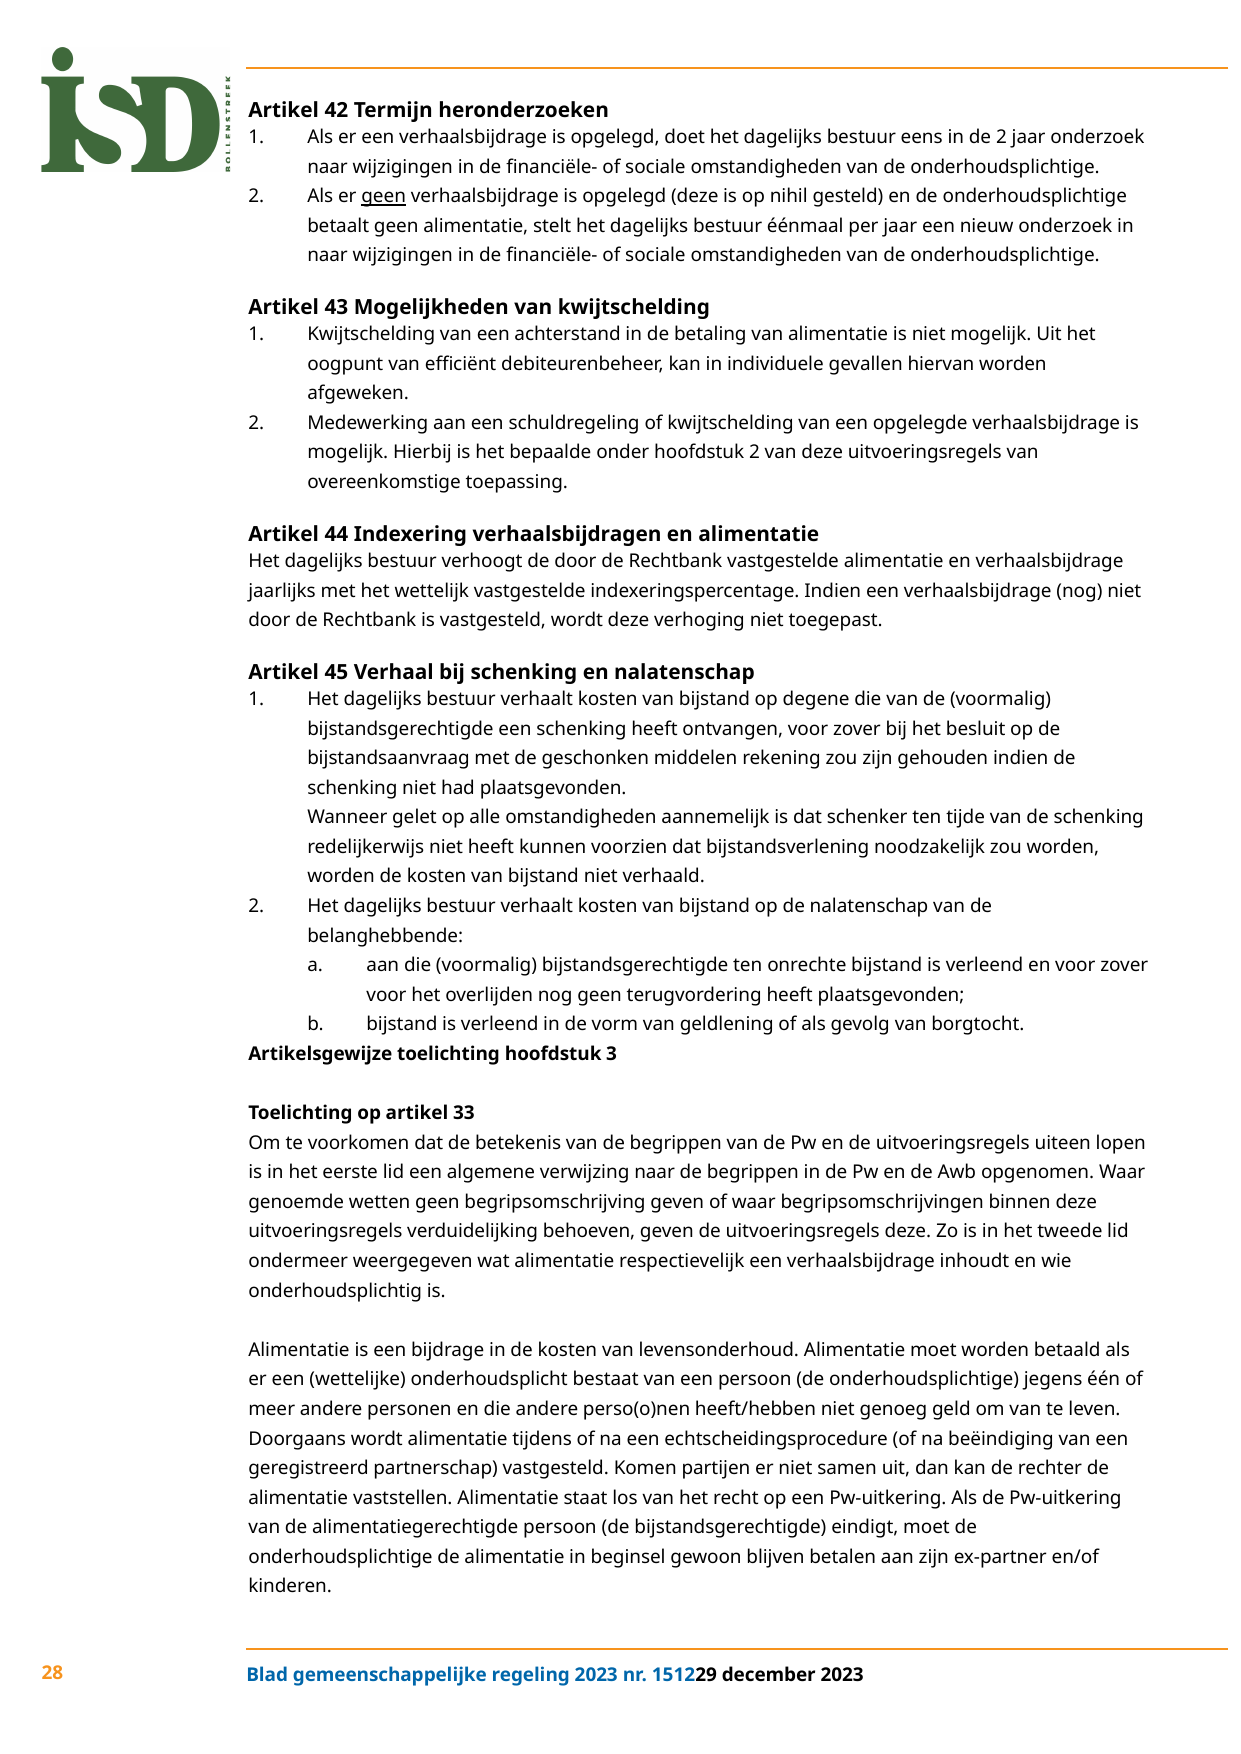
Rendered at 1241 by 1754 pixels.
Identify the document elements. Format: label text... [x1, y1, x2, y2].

text Artikel 43 Mogelijkheden van kwijtschelding [248, 292, 1152, 320]
text Om te voorkomen dat de betekenis van de begrippen van de Pw en de uitvoeringsregels uiteen lopen is in het eerste lid een algemene verwijzing naar de begrippen in de Pw en de Awb opgenomen. Waar genoemde wetten geen begripsomschrijving geven of waar begripsomschrijvingen binnen deze uitvoeringsregels verduidelijking behoeven, geven de uitvoeringsregels deze. Zo is in het tweede lid ondermeer weergegeven wat alimentatie respectievelijk een verhaalsbijdrage inhoudt en wie onderhoudsplichtig is. [248, 1129, 1152, 1303]
list Medewerking aan een schuldregeling of kwijtschelding van een opgelegde verhaalsbijdrage is mogelijk. Hierbij is het bepaalde onder hoofdstuk 2 van deze uitvoeringsregels van overeenkomstige toepassing. [248, 409, 1152, 494]
picture [41, 47, 231, 172]
list Kwijtschelding van een achterstand in de betaling van alimentatie is niet mogelijk. Uit het oogpunt van efficiënt debiteurenbeheer, kan in individuele gevallen hiervan worden afgeweken. [248, 320, 1152, 405]
text Artikel 45 Verhaal bij schenking en nalatenschap [248, 657, 1152, 685]
text Alimentatie is een bijdrage in de kosten van levensonderhoud. Alimentatie moet worden betaald als er een (wettelijke) onderhoudsplicht bestaat van een persoon (de onderhoudsplichtige) jegens één of meer andere personen en die andere perso(o)nen heeft/hebben niet genoeg geld om van te leven. Doorgaans wordt alimentatie tijdens of na een echtscheidingsprocedure (of na beëindiging van een geregistreerd partnerschap) vastgesteld. Komen partijen er niet samen uit, dan kan de rechter de alimentatie vaststellen. Alimentatie staat los van het recht op een Pw-uitkering. Als de Pw-uitkering van de alimentatiegerechtigde persoon (de bijstandsgerechtigde) eindigt, moet de onderhoudsplichtige de alimentatie in beginsel gewoon blijven betalen aan zijn ex-partner en/of kinderen. [248, 1336, 1152, 1598]
list aan die (voormalig) bijstandsgerechtigde ten onrechte bijstand is verleend en voor zover voor het overlijden nog geen terugvordering heeft plaatsgevonden; [307, 951, 1152, 1007]
text Toelichting op artikel 33 [248, 1099, 1152, 1125]
text Het dagelijks bestuur verhoogt de door de Rechtbank vastgestelde alimentatie en verhaalsbijdrage jaarlijks met het wettelijk vastgestelde indexeringspercentage. Indien een verhaalsbijdrage (nog) niet door de Rechtbank is vastgesteld, wordt deze verhoging niet toegepast. [248, 547, 1152, 632]
list Als er geen verhaalsbijdrage is opgelegd (deze is op nihil gesteld) en de onderhoudsplichtige betaalt geen alimentatie, stelt het dagelijks bestuur éénmaal per jaar een nieuw onderzoek in naar wijzigingen in de financiële- of sociale omstandigheden van de onderhoudsplichtige. [248, 182, 1152, 267]
text Artikelsgewijze toelichting hoofdstuk 3 [248, 1040, 1152, 1066]
list Het dagelijks bestuur verhaalt kosten van bijstand op de nalatenschap van de belanghebbende: [248, 892, 1152, 948]
text Artikel 42 Termijn heronderzoeken [248, 95, 1152, 123]
text Artikel 44 Indexering verhaalsbijdragen en alimentatie [248, 519, 1152, 547]
list Als er een verhaalsbijdrage is opgelegd, doet het dagelijks bestuur eens in de 2 jaar onderzoek naar wijzigingen in de financiële- of sociale omstandigheden van de onderhoudsplichtige. [248, 123, 1152, 178]
list Het dagelijks bestuur verhaalt kosten van bijstand op degene die van de (voormalig) bijstandsgerechtigde een schenking heeft ontvangen, voor zover bij het besluit op de bijstandsaanvraag met de geschonken middelen rekening zou zijn gehouden indien de schenking niet had plaatsgevonden. [248, 685, 1152, 800]
list bijstand is verleend in de vorm van geldlening of als gevolg van borgtocht. [307, 1011, 1152, 1036]
list Wanneer gelet op alle omstandigheden aannemelijk is dat schenker ten tijde van de schenking redelijkerwijs niet heeft kunnen voorzien dat bijstandsverlening noodzakelijk zou worden, worden de kosten van bijstand niet verhaald. [248, 803, 1152, 888]
